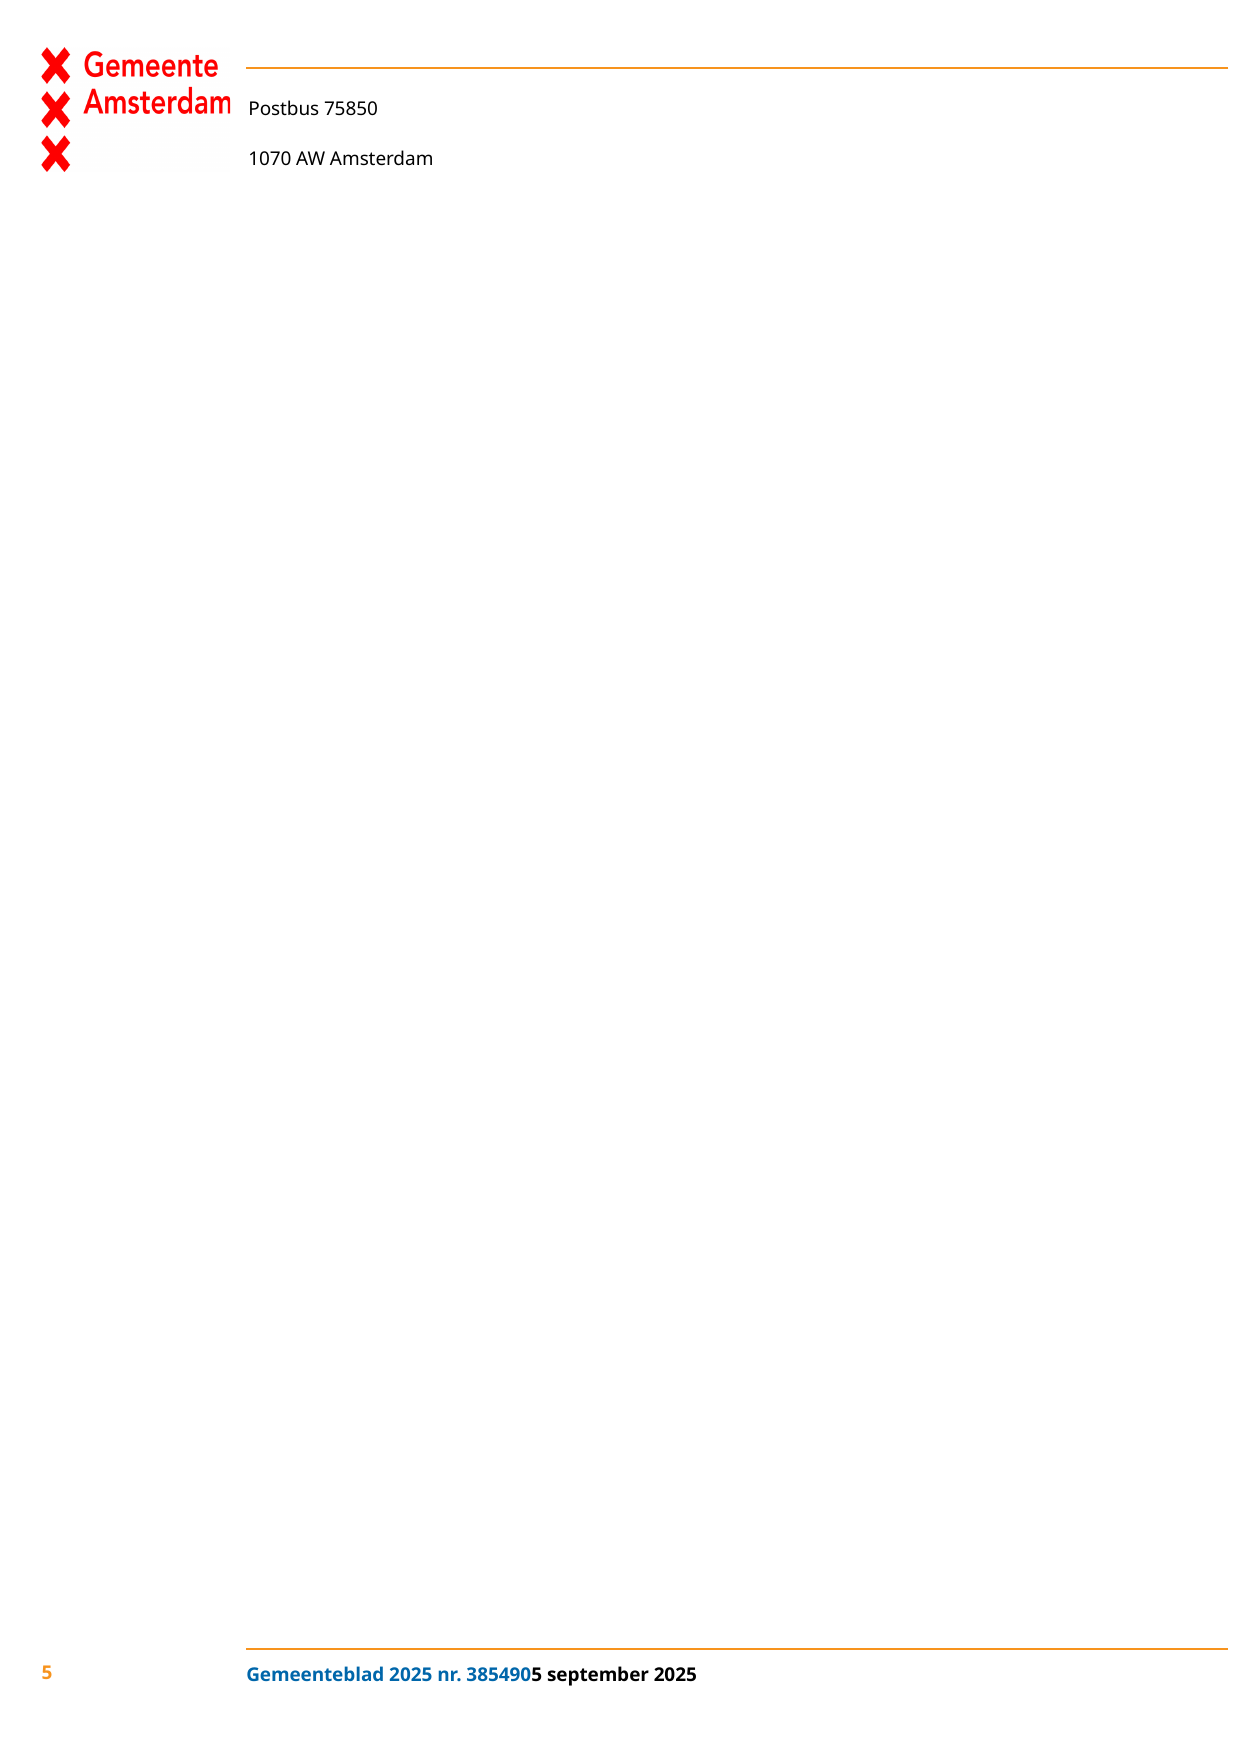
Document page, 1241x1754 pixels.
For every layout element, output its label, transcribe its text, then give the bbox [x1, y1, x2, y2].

text 1070 AW Amsterdam [248, 145, 1152, 171]
picture [41, 47, 231, 172]
text Postbus 75850 [248, 95, 1152, 121]
